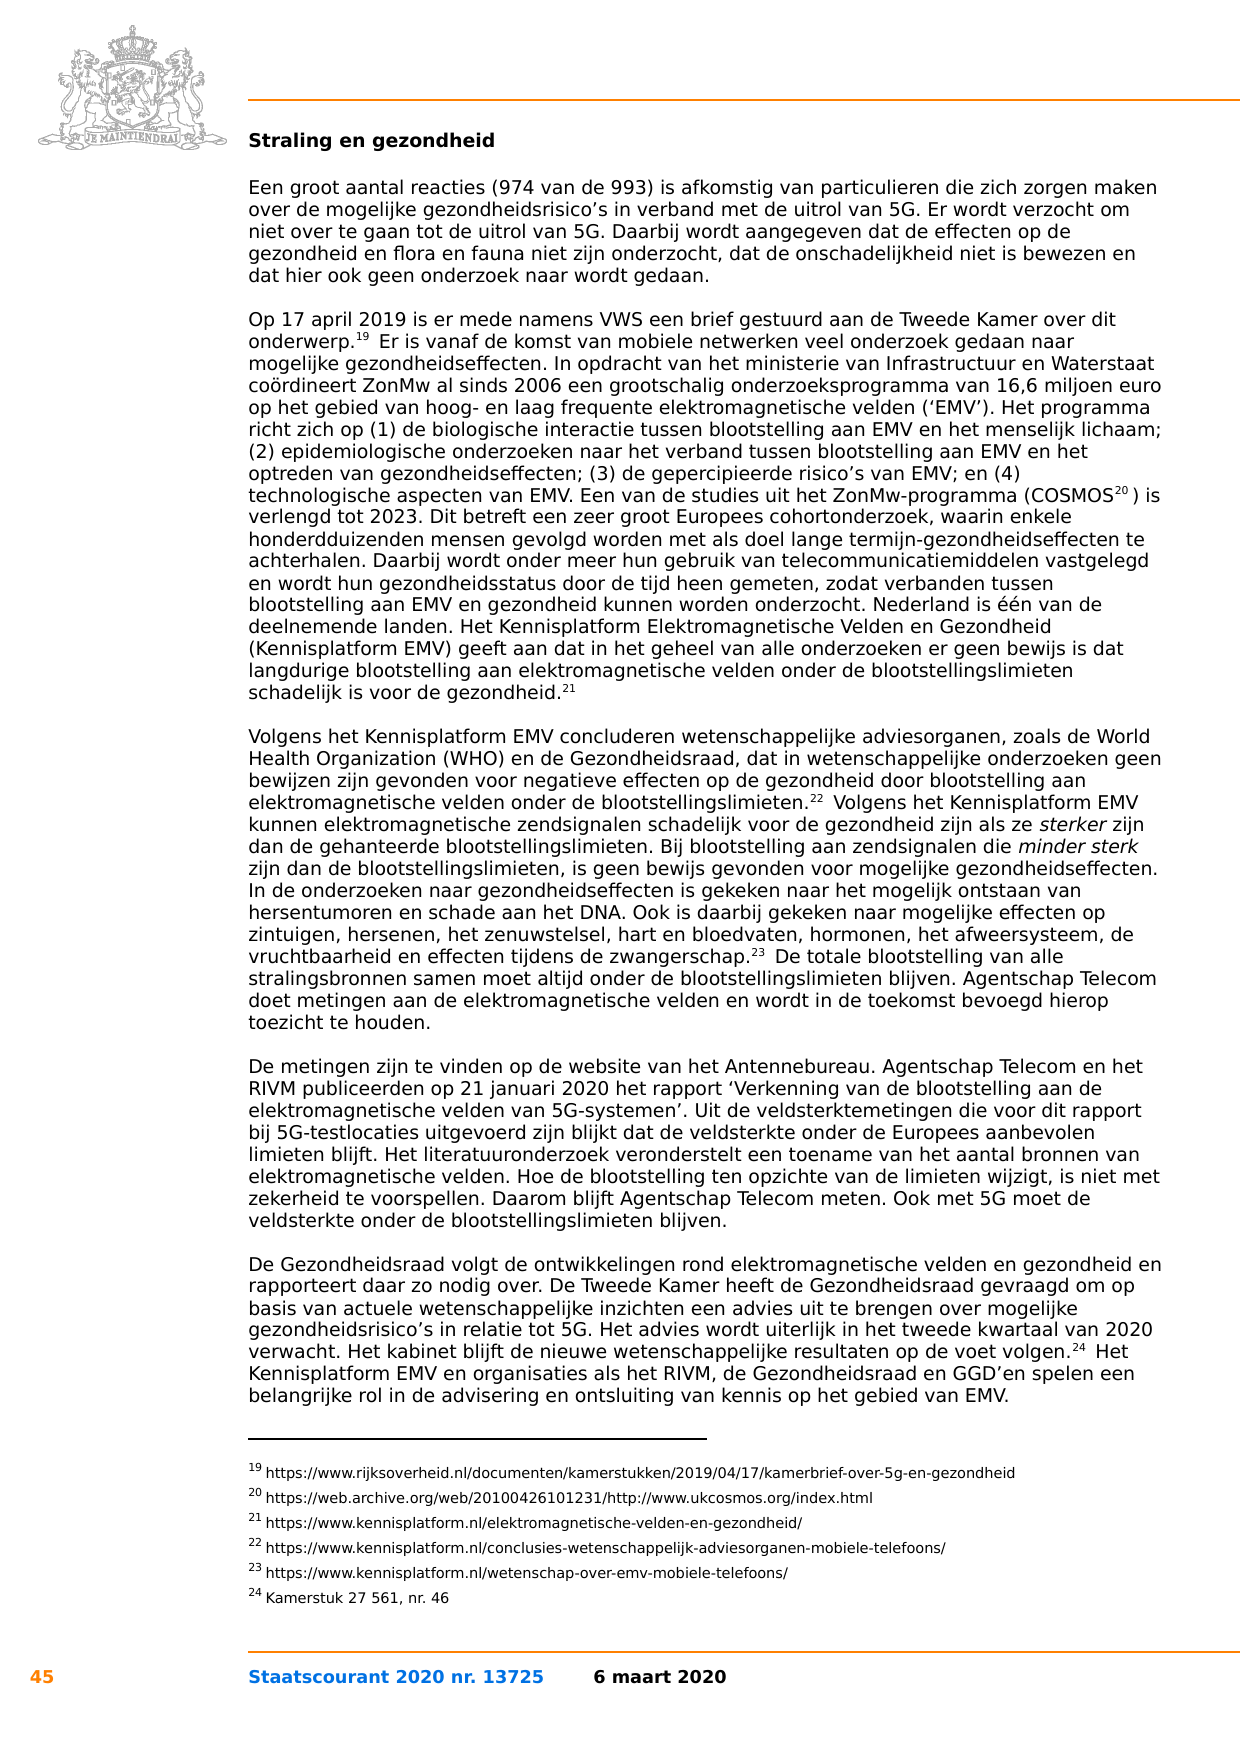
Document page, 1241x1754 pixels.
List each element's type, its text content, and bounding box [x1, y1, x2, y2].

subtitle Straling en gezondheid [248, 130, 1163, 152]
text De Gezondheidsraad volgt de ontwikkelingen rond elektromagnetische velden en gezondheid en rapporteert daar zo nodig over. De Tweede Kamer heeft de Gezondheidsraad gevraagd om op basis van actuele wetenschappelijke inzichten een advies uit te brengen over mogelijke gezondheidsrisico’s in relatie tot 5G. Het advies wordt uiterlijk in het tweede kwartaal van 2020 verwacht. Het kabinet blijft de nieuwe wetenschappelijke resultaten op de voet volgen. Het Kennisplatform EMV en organisaties als het RIVM, de Gezondheidsraad en GGD’en spelen een belangrijke rol in de advisering en ontsluiting van kennis op het gebied van EMV. [248, 1253, 1163, 1407]
text Kamerstuk 27 561, nr. 46 [248, 1586, 1163, 1608]
text Op 17 april 2019 is er mede namens VWS een brief gestuurd aan de Tweede Kamer over dit onderwerp. Er is vanaf de komst van mobiele netwerken veel onderzoek gedaan naar mogelijke gezondheidseffecten. In opdracht van het ministerie van Infrastructuur en Waterstaat coördineert ZonMw al sinds 2006 een grootschalig onderzoeksprogramma van 16,6 miljoen euro op het gebied van hoog- en laag frequente elektromagnetische velden (‘EMV’). Het programma richt zich op (1) de biologische interactie tussen blootstelling aan EMV en het menselijk lichaam; (2) epidemiologische onderzoeken naar het verband tussen blootstelling aan EMV en het optreden van gezondheidseffecten; (3) de gepercipieerde risico’s van EMV; en (4) technologische aspecten van EMV. Een van de studies uit het ZonMw-programma (COSMOS) is verlengd tot 2023. Dit betreft een zeer groot Europees cohortonderzoek, waarin enkele honderdduizenden mensen gevolgd worden met als doel lange termijn-gezondheidseffecten te achterhalen. Daarbij wordt onder meer hun gebruik van telecommunicatiemiddelen vastgelegd en wordt hun gezondheidsstatus door de tijd heen gemeten, zodat verbanden tussen blootstelling aan EMV en gezondheid kunnen worden onderzocht. Nederland is één van de deelnemende landen. Het Kennisplatform Elektromagnetische Velden en Gezondheid (Kennisplatform EMV) geeft aan dat in het geheel van alle onderzoeken er geen bewijs is dat langdurige blootstelling aan elektromagnetische velden onder de blootstellingslimieten schadelijk is voor de gezondheid. [248, 309, 1163, 704]
text https://www.kennisplatform.nl/conclusies-wetenschappelijk-adviesorganen-mobiele-telefoons/ [248, 1536, 1163, 1558]
text De metingen zijn te vinden op de website van het Antennebureau. Agentschap Telecom en het RIVM publiceerden op 21 januari 2020 het rapport ‘Verkenning van de blootstelling aan de elektromagnetische velden van 5G-systemen’. Uit de veldsterktemetingen die voor dit rapport bij 5G-testlocaties uitgevoerd zijn blijkt dat de veldsterkte onder de Europees aanbevolen limieten blijft. Het literatuuronderzoek veronderstelt een toename van het aantal bronnen van elektromagnetische velden. Hoe de blootstelling ten opzichte van de limieten wijzigt, is niet met zekerheid te voorspellen. Daarom blijft Agentschap Telecom meten. Ook met 5G moet de veldsterkte onder de blootstellingslimieten blijven. [248, 1056, 1163, 1232]
text https://www.rijksoverheid.nl/documenten/kamerstukken/2019/04/17/kamerbrief-over-5g-en-gezondheid [248, 1461, 1163, 1483]
text https://www.kennisplatform.nl/wetenschap-over-emv-mobiele-telefoons/ [248, 1561, 1163, 1583]
picture [38, 25, 227, 150]
text Volgens het Kennisplatform EMV concluderen wetenschappelijke adviesorganen, zoals de World Health Organization (WHO) en de Gezondheidsraad, dat in wetenschappelijke onderzoeken geen bewijzen zijn gevonden voor negatieve effecten op de gezondheid door blootstelling aan elektromagnetische velden onder de blootstellingslimieten. Volgens het Kennisplatform EMV kunnen elektromagnetische zendsignalen schadelijk voor de gezondheid zijn als ze sterker zijn dan de gehanteerde blootstellingslimieten. Bij blootstelling aan zendsignalen die minder sterk zijn dan de blootstellingslimieten, is geen bewijs gevonden voor mogelijke gezondheidseffecten. In de onderzoeken naar gezondheidseffecten is gekeken naar het mogelijk ontstaan van hersentumoren en schade aan het DNA. Ook is daarbij gekeken naar mogelijke effecten op zintuigen, hersenen, het zenuwstelsel, hart en bloedvaten, hormonen, het afweersysteem, de vruchtbaarheid en effecten tijdens de zwangerschap. De totale blootstelling van alle stralingsbronnen samen moet altijd onder de blootstellingslimieten blijven. Agentschap Telecom doet metingen aan de elektromagnetische velden en wordt in de toekomst bevoegd hierop toezicht te houden. [248, 726, 1163, 1034]
text Een groot aantal reacties (974 van de 993) is afkomstig van particulieren die zich zorgen maken over de mogelijke gezondheidsrisico’s in verband met de uitrol van 5G. Er wordt verzocht om niet over te gaan tot de uitrol van 5G. Daarbij wordt aangegeven dat de effecten op de gezondheid en flora en fauna niet zijn onderzocht, dat de onschadelijkheid niet is bewezen en dat hier ook geen onderzoek naar wordt gedaan. [248, 177, 1163, 287]
text https://web.archive.org/web/20100426101231/http://www.ukcosmos.org/index.html [248, 1486, 1163, 1508]
text https://www.kennisplatform.nl/elektromagnetische-velden-en-gezondheid/ [248, 1511, 1163, 1533]
